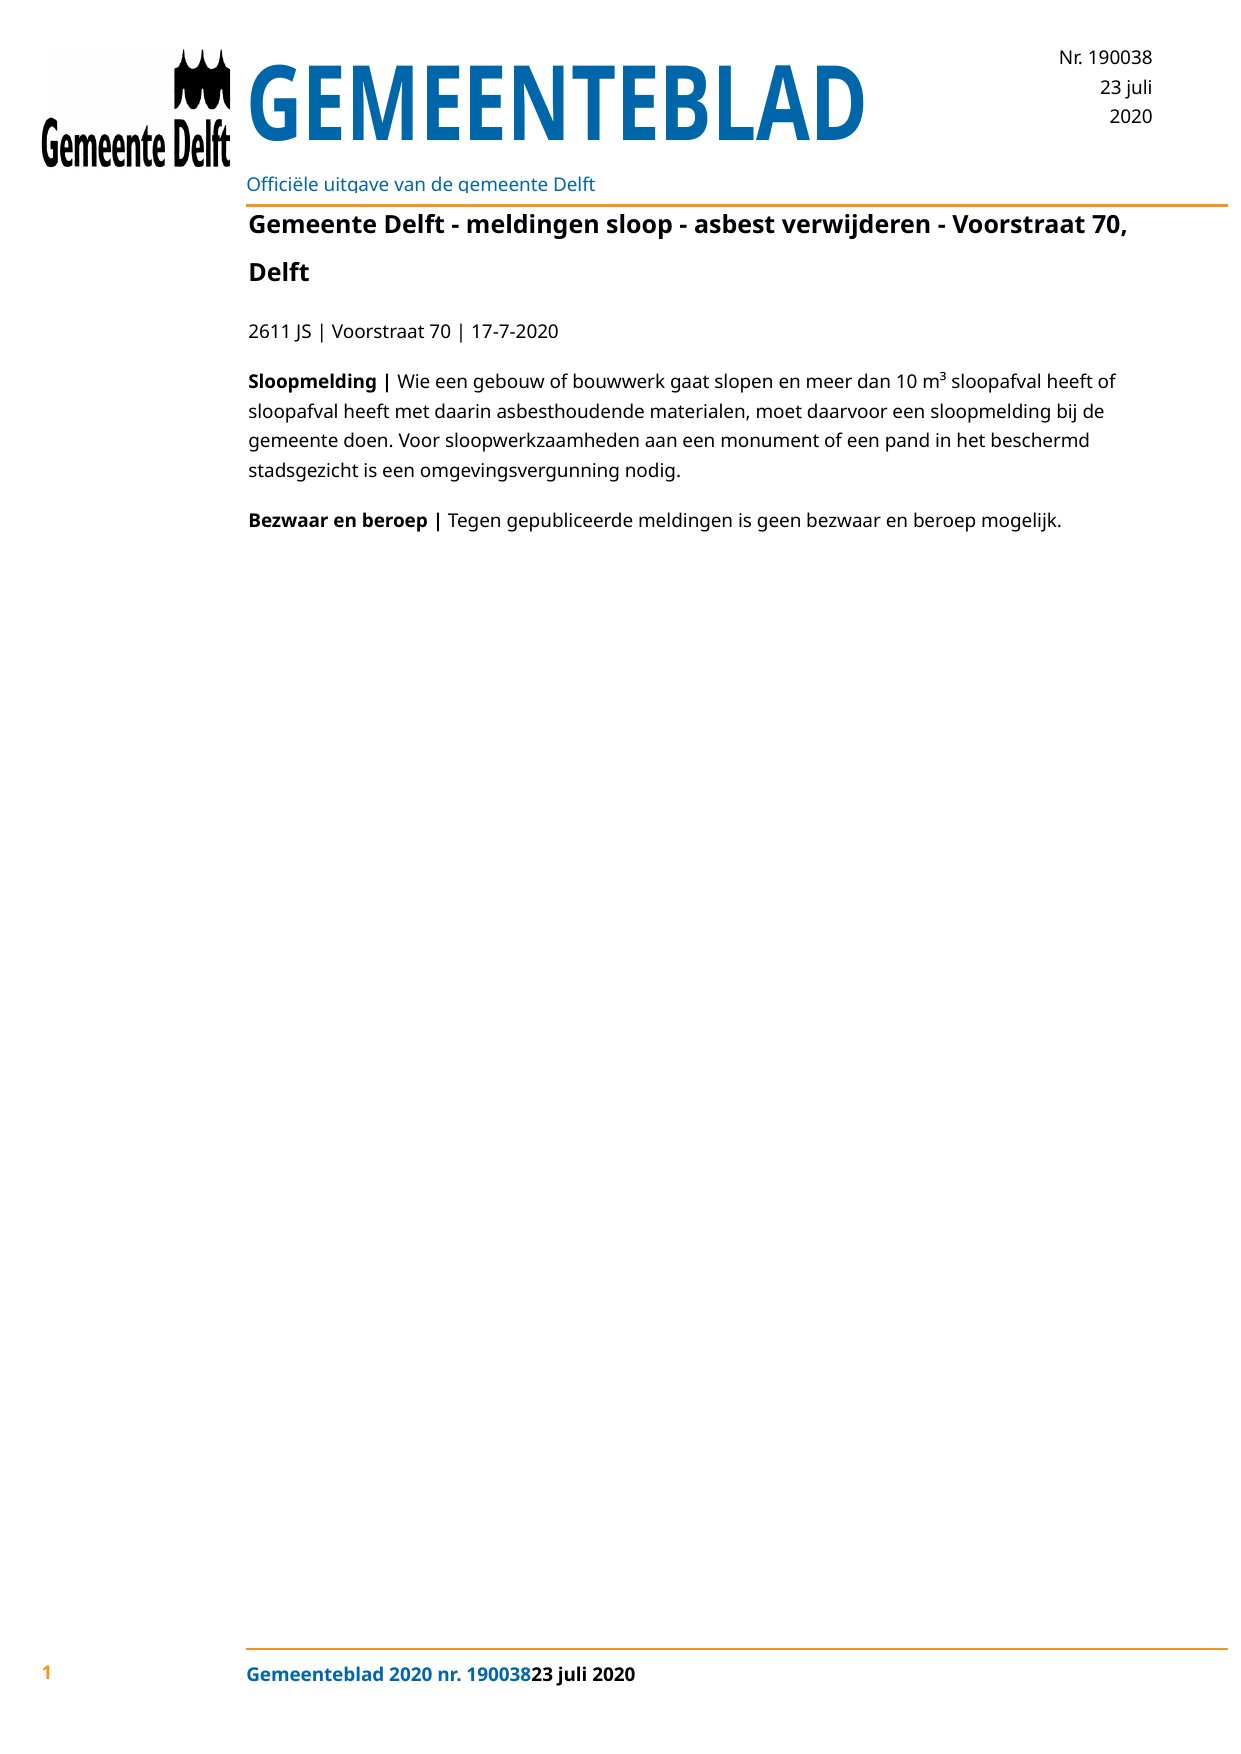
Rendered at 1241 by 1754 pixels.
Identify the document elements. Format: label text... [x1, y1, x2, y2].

picture [41, 47, 231, 172]
text Bezwaar en beroep | Tegen gepubliceerde meldingen is geen bezwaar en beroep mogelijk. [248, 507, 1152, 533]
text Gemeente Delft - meldingen sloop - asbest verwijderen - Voorstraat 70, Delft [248, 207, 1152, 288]
text Sloopmelding | Wie een gebouw of bouwwerk gaat slopen en meer dan 10 m³ sloopafval heeft of sloopafval heeft met daarin asbesthoudende materialen, moet daarvoor een sloopmelding bij de gemeente doen. Voor sloopwerkzaamheden aan een monument of een pand in het beschermd stadsgezicht is een omgevingsvergunning nodig. [248, 368, 1152, 483]
text 2611 JS | Voorstraat 70 | 17-7-2020 [248, 318, 1152, 344]
